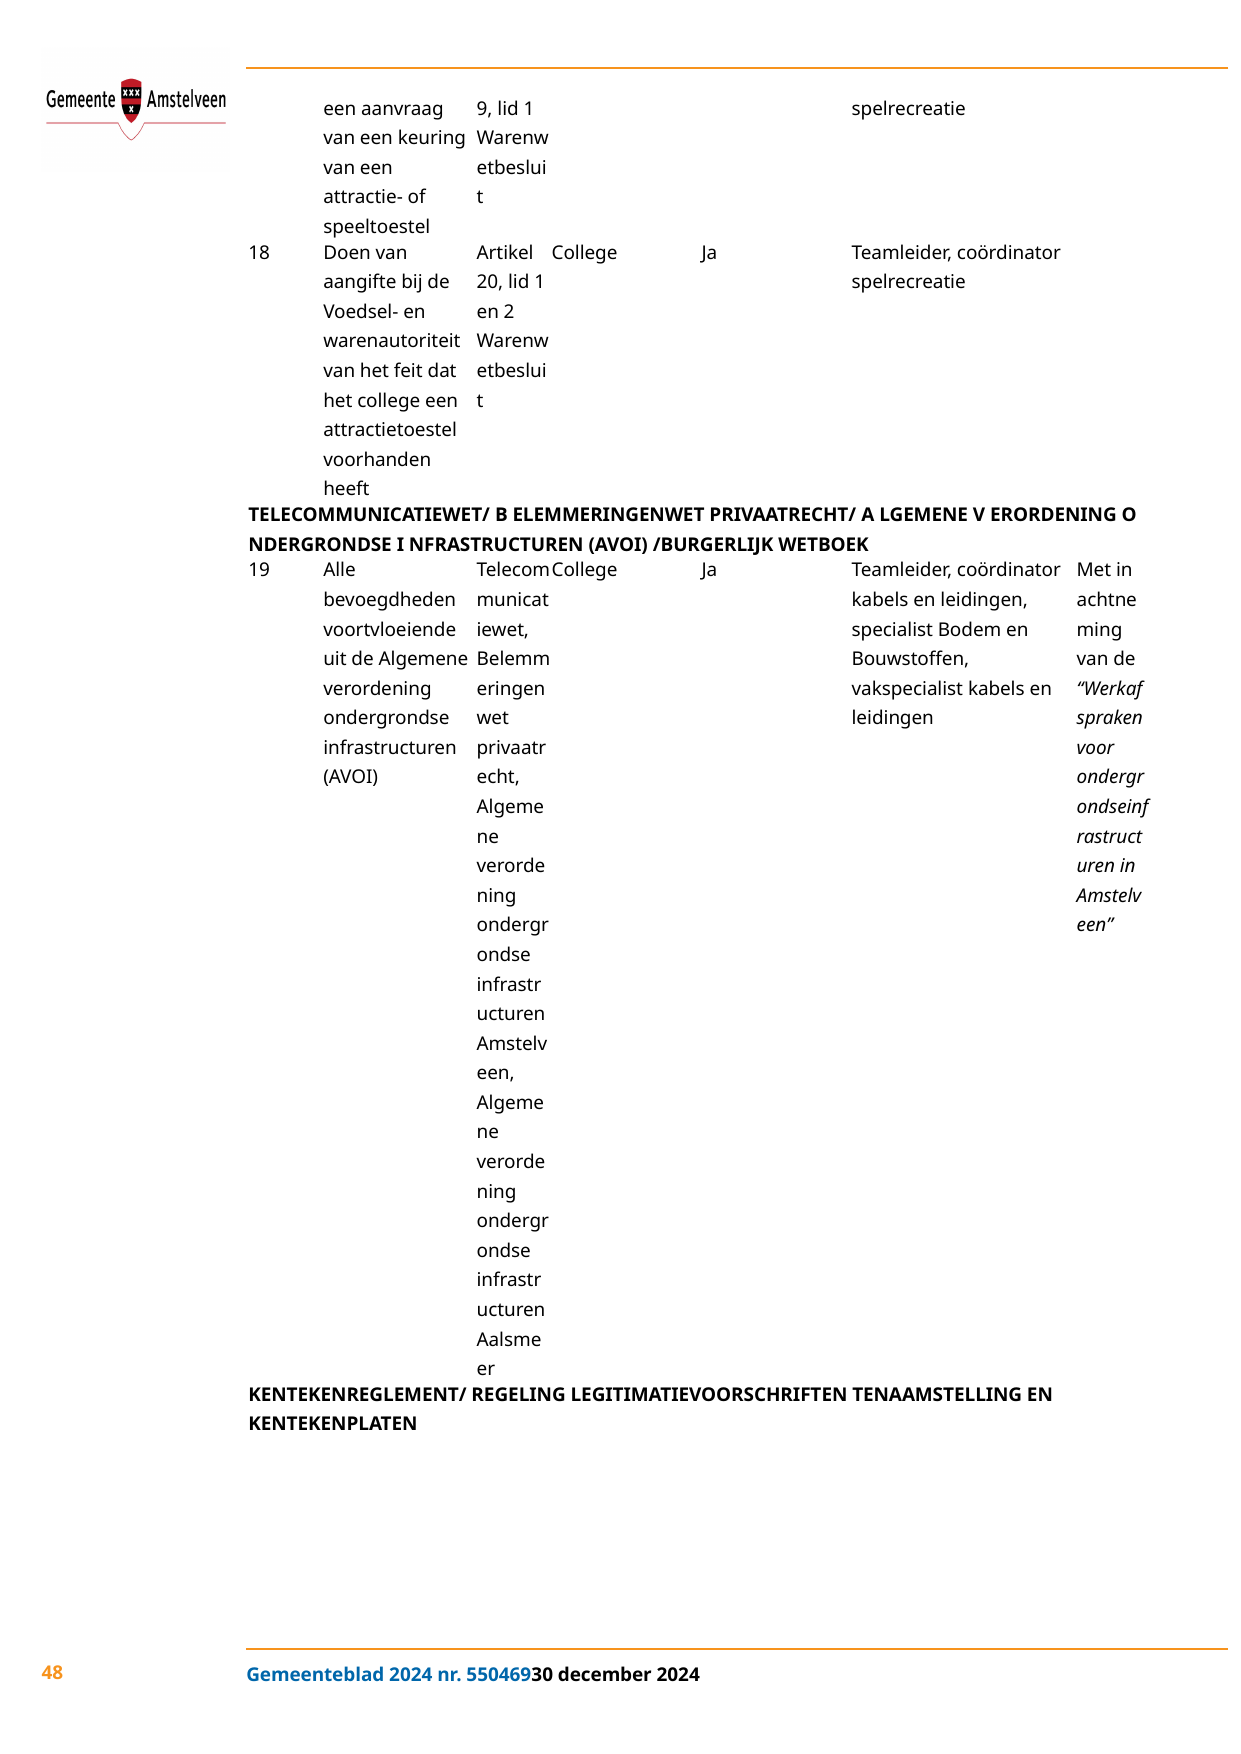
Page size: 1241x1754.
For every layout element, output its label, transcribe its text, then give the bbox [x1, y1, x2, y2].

picture [41, 47, 231, 172]
table_cell een aanvraag van een keuring van een attractie- of speeltoestel [323, 95, 476, 239]
table_cell Teamleider, coördinator kabels en leidingen, specialist Bodem en Bouwstoffen, vakspecialist kabels en leidingen [851, 557, 1076, 1381]
table_cell [248, 95, 323, 239]
table_cell KENTEKENREGLEMENT/ REGELING LEGITIMATIEVOORSCHRIFTEN TENAAMSTELLING EN KENTEKENPLATEN [248, 1381, 1152, 1436]
table_cell College [551, 557, 701, 1381]
table_cell Artikel 20, lid 1 en 2 Warenwetbesluit [476, 239, 551, 501]
table_cell Telecommunicatiewet, Belemmeringenwet privaatrecht, Algemene verordening ondergrondse infrastructuren Amstelveen, Algemene verordening ondergrondse infrastructuren Aalsmeer [476, 557, 551, 1381]
table_cell Teamleider, coördinator spelrecreatie [851, 239, 1076, 501]
table_cell Met in achtneming van de “Werkafspraken voor ondergrondseinfrastructuren in Amstelveen” [1076, 557, 1152, 1381]
table_cell [701, 95, 851, 239]
table_cell [1076, 95, 1152, 239]
table_cell [551, 95, 701, 239]
table_cell spelrecreatie [851, 95, 1076, 239]
table_cell 18 [248, 239, 323, 501]
table_cell Doen van aangifte bij de Voedsel- en warenautoriteit van het feit dat het college een attractietoestel voorhanden heeft [323, 239, 476, 501]
table_cell Alle bevoegdheden voortvloeiende uit de Algemene verordening ondergrondse infrastructuren (AVOI) [323, 557, 476, 1381]
table_cell Ja [701, 239, 851, 501]
table_cell TELECOMMUNICATIEWET/ B ELEMMERINGENWET PRIVAATRECHT/ A LGEMENE V ERORDENING O NDERGRONDSE I NFRASTRUCTUREN (AVOI) /BURGERLIJK WETBOEK [248, 501, 1152, 557]
table_cell Ja [701, 557, 851, 1381]
table_cell 9, lid 1 Warenwetbesluit [476, 95, 551, 239]
table_cell 19 [248, 557, 323, 1381]
table_cell [1076, 239, 1152, 501]
table_cell College [551, 239, 701, 501]
